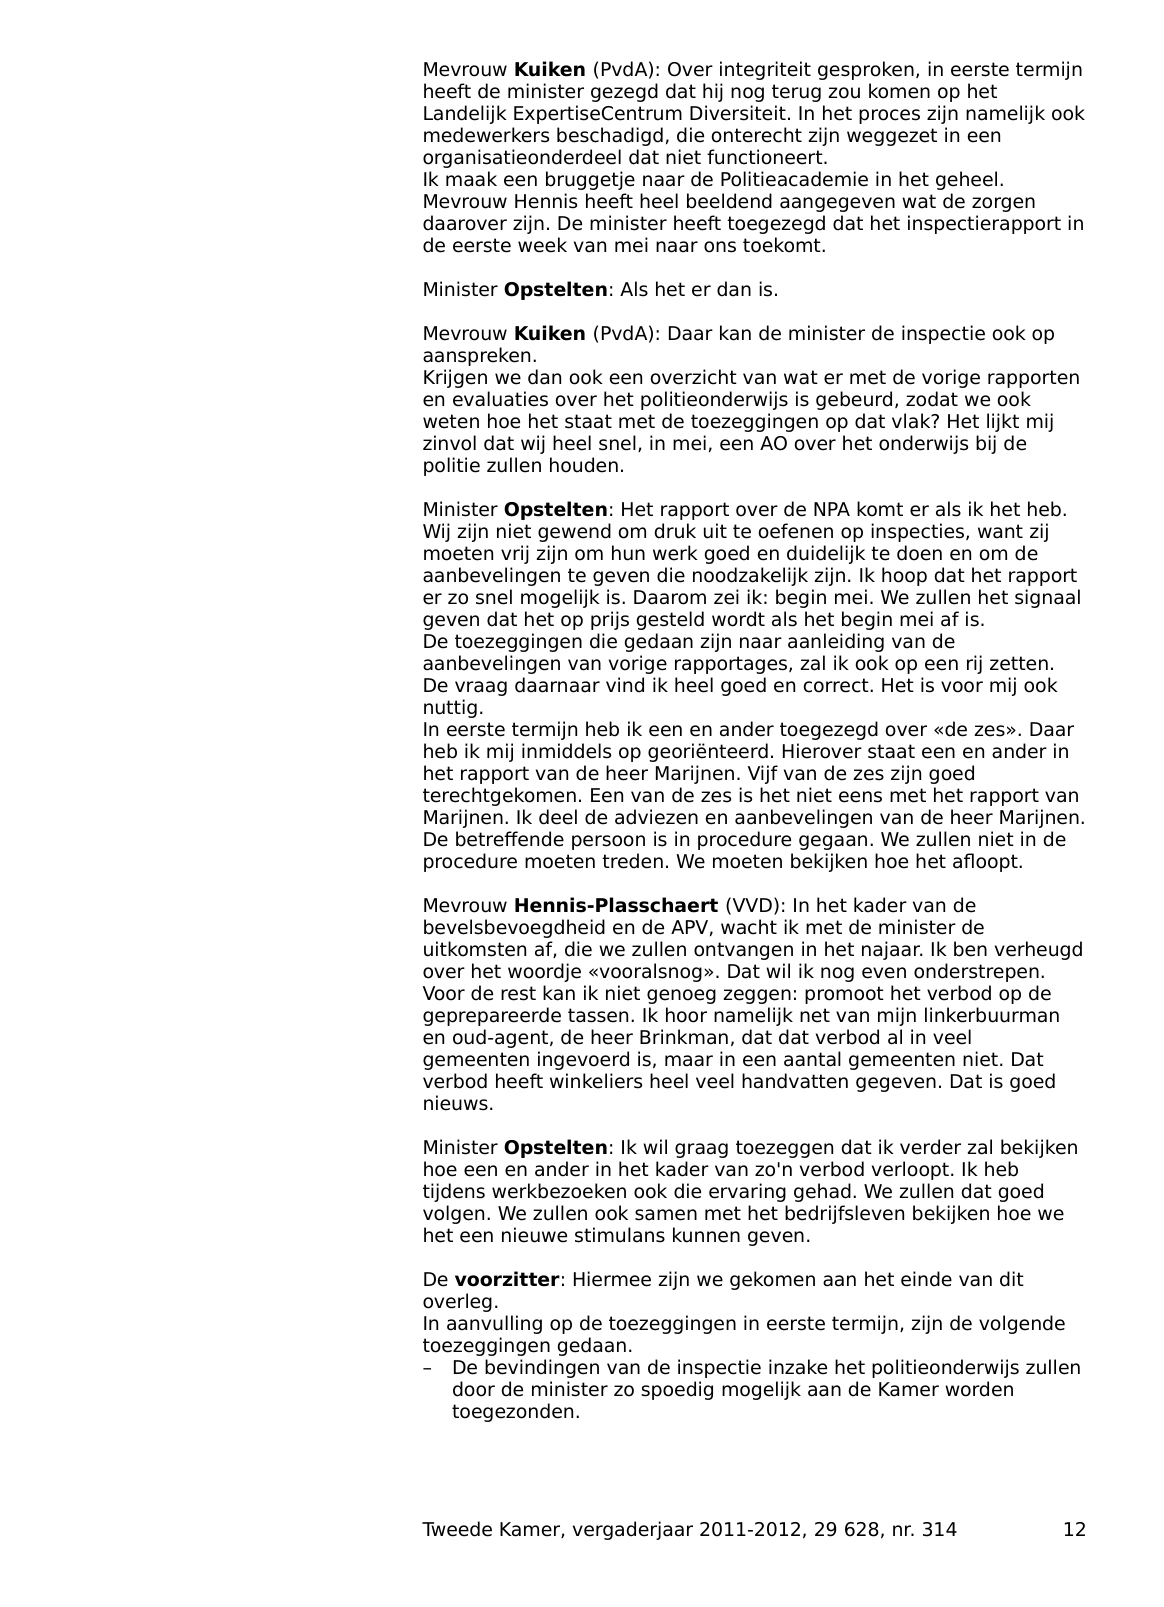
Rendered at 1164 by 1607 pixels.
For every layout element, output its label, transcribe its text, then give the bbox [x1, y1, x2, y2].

text De voorzitter: Hiermee zijn we gekomen aan het einde van dit overleg. [422, 1269, 1087, 1313]
text Voor de rest kan ik niet genoeg zeggen: promoot het verbod op de geprepareerde tassen. Ik hoor namelijk net van mijn linkerbuurman en oud-agent, de heer Brinkman, dat dat verbod al in veel gemeenten ingevoerd is, maar in een aantal gemeenten niet. Dat verbod heeft winkeliers heel veel handvatten gegeven. Dat is goed nieuws. [422, 983, 1087, 1115]
text Minister Opstelten: Als het er dan is. [422, 279, 1087, 301]
text Mevrouw Hennis-Plasschaert (VVD): In het kader van de bevelsbevoegdheid en de APV, wacht ik met de minister de uitkomsten af, die we zullen ontvangen in het najaar. Ik ben verheugd over het woordje «vooralsnog». Dat wil ik nog even onderstrepen. [422, 895, 1087, 983]
text De toezeggingen die gedaan zijn naar aanleiding van de aanbevelingen van vorige rapportages, zal ik ook op een rij zetten. De vraag daarnaar vind ik heel goed en correct. Het is voor mij ook nuttig. [422, 631, 1087, 719]
text Krijgen we dan ook een overzicht van wat er met de vorige rapporten en evaluaties over het politieonderwijs is gebeurd, zodat we ook weten hoe het staat met de toezeggingen op dat vlak? Het lijkt mij zinvol dat wij heel snel, in mei, een AO over het onderwijs bij de politie zullen houden. [422, 367, 1087, 477]
text Ik maak een bruggetje naar de Politieacademie in het geheel. Mevrouw Hennis heeft heel beeldend aangegeven wat de zorgen daarover zijn. De minister heeft toegezegd dat het inspectierapport in de eerste week van mei naar ons toekomt. [422, 169, 1087, 257]
text Mevrouw Kuiken (PvdA): Daar kan de minister de inspectie ook op aanspreken. [422, 323, 1087, 367]
text In aanvulling op de toezeggingen in eerste termijn, zijn de volgende toezeggingen gedaan. [422, 1313, 1087, 1357]
text – De bevindingen van de inspectie inzake het politieonderwijs zullen door de minister zo spoedig mogelijk aan de Kamer worden toegezonden. [422, 1357, 1087, 1423]
text Minister Opstelten: Ik wil graag toezeggen dat ik verder zal bekijken hoe een en ander in het kader van zo'n verbod verloopt. Ik heb tijdens werkbezoeken ook die ervaring gehad. We zullen dat goed volgen. We zullen ook samen met het bedrijfsleven bekijken hoe we het een nieuwe stimulans kunnen geven. [422, 1137, 1087, 1247]
text In eerste termijn heb ik een en ander toegezegd over «de zes». Daar heb ik mij inmiddels op georiënteerd. Hierover staat een en ander in het rapport van de heer Marijnen. Vijf van de zes zijn goed terechtgekomen. Een van de zes is het niet eens met het rapport van Marijnen. Ik deel de adviezen en aanbevelingen van de heer Marijnen. De betreffende persoon is in procedure gegaan. We zullen niet in de procedure moeten treden. We moeten bekijken hoe het afloopt. [422, 719, 1087, 873]
text Minister Opstelten: Het rapport over de NPA komt er als ik het heb. Wij zijn niet gewend om druk uit te oefenen op inspecties, want zij moeten vrij zijn om hun werk goed en duidelijk te doen en om de aanbevelingen te geven die noodzakelijk zijn. Ik hoop dat het rapport er zo snel mogelijk is. Daarom zei ik: begin mei. We zullen het signaal geven dat het op prijs gesteld wordt als het begin mei af is. [422, 499, 1087, 631]
text Mevrouw Kuiken (PvdA): Over integriteit gesproken, in eerste termijn heeft de minister gezegd dat hij nog terug zou komen op het Landelijk ExpertiseCentrum Diversiteit. In het proces zijn namelijk ook medewerkers beschadigd, die onterecht zijn weggezet in een organisatieonderdeel dat niet functioneert. [422, 59, 1087, 169]
